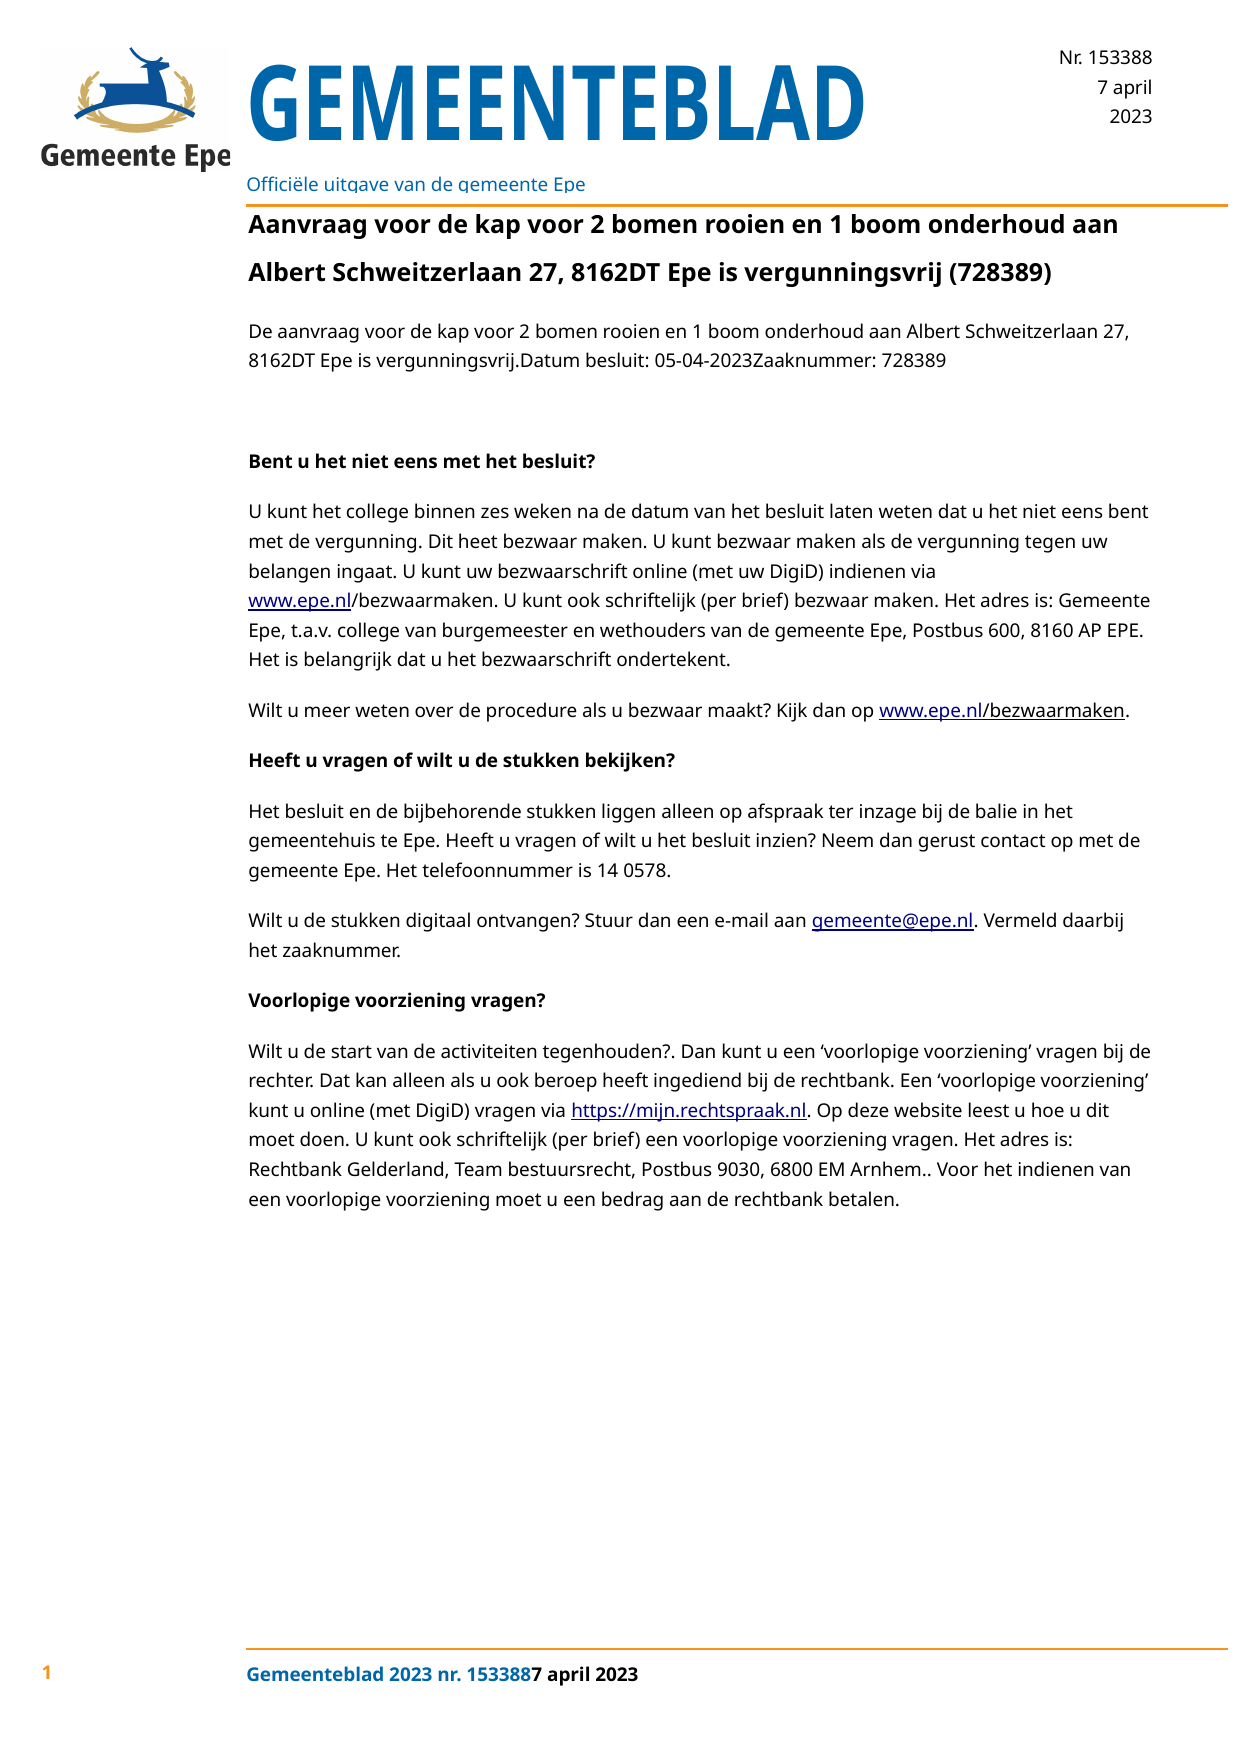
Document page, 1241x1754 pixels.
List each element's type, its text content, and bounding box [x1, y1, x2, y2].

text De aanvraag voor de kap voor 2 bomen rooien en 1 boom onderhoud aan Albert Schweitzerlaan 27, 8162DT Epe is vergunningsvrij.Datum besluit: 05-04-2023Zaaknummer: 728389 [248, 318, 1152, 373]
text Bent u het niet eens met het besluit? [248, 448, 1152, 474]
text Het besluit en de bijbehorende stukken liggen alleen op afspraak ter inzage bij de balie in het gemeentehuis te Epe. Heeft u vragen of wilt u het besluit inzien? Neem dan gerust contact op met de gemeente Epe. Het telefoonnummer is 14 0578. [248, 798, 1152, 883]
text Voorlopige voorziening vragen? [248, 987, 1152, 1013]
text Wilt u de start van de activiteiten tegenhouden?. Dan kunt u een ‘voorlopige voorziening’ vragen bij de rechter. Dat kan alleen als u ook beroep heeft ingediend bij de rechtbank. Een ‘voorlopige voorziening’ kunt u online (met DigiD) vragen via https://mijn.rechtspraak.nl. Op deze website leest u hoe u dit moet doen. U kunt ook schriftelijk (per brief) een voorlopige voorziening vragen. Het adres is: Rechtbank Gelderland, Team bestuursrecht, Postbus 9030, 6800 EM Arnhem.. Voor het indienen van een voorlopige voorziening moet u een bedrag aan de rechtbank betalen. [248, 1038, 1152, 1212]
text Heeft u vragen of wilt u de stukken bekijken? [248, 747, 1152, 773]
text U kunt het college binnen zes weken na de datum van het besluit laten weten dat u het niet eens bent met de vergunning. Dit heet bezwaar maken. U kunt bezwaar maken als de vergunning tegen uw belangen ingaat. U kunt uw bezwaarschrift online (met uw DigiD) indienen via www.epe.nl/bezwaarmaken. U kunt ook schriftelijk (per brief) bezwaar maken. Het adres is: Gemeente Epe, t.a.v. college van burgemeester en wethouders van de gemeente Epe, Postbus 600, 8160 AP EPE. Het is belangrijk dat u het bezwaarschrift ondertekent. [248, 499, 1152, 672]
text Aanvraag voor de kap voor 2 bomen rooien en 1 boom onderhoud aan Albert Schweitzerlaan 27, 8162DT Epe is vergunningsvrij (728389) [248, 207, 1152, 288]
picture [41, 47, 231, 172]
text Wilt u meer weten over de procedure als u bezwaar maakt? Kijk dan op www.epe.nl/bezwaarmaken. [248, 697, 1152, 723]
text Wilt u de stukken digitaal ontvangen? Stuur dan een e-mail aan gemeente@epe.nl. Vermeld daarbij het zaaknummer. [248, 907, 1152, 963]
